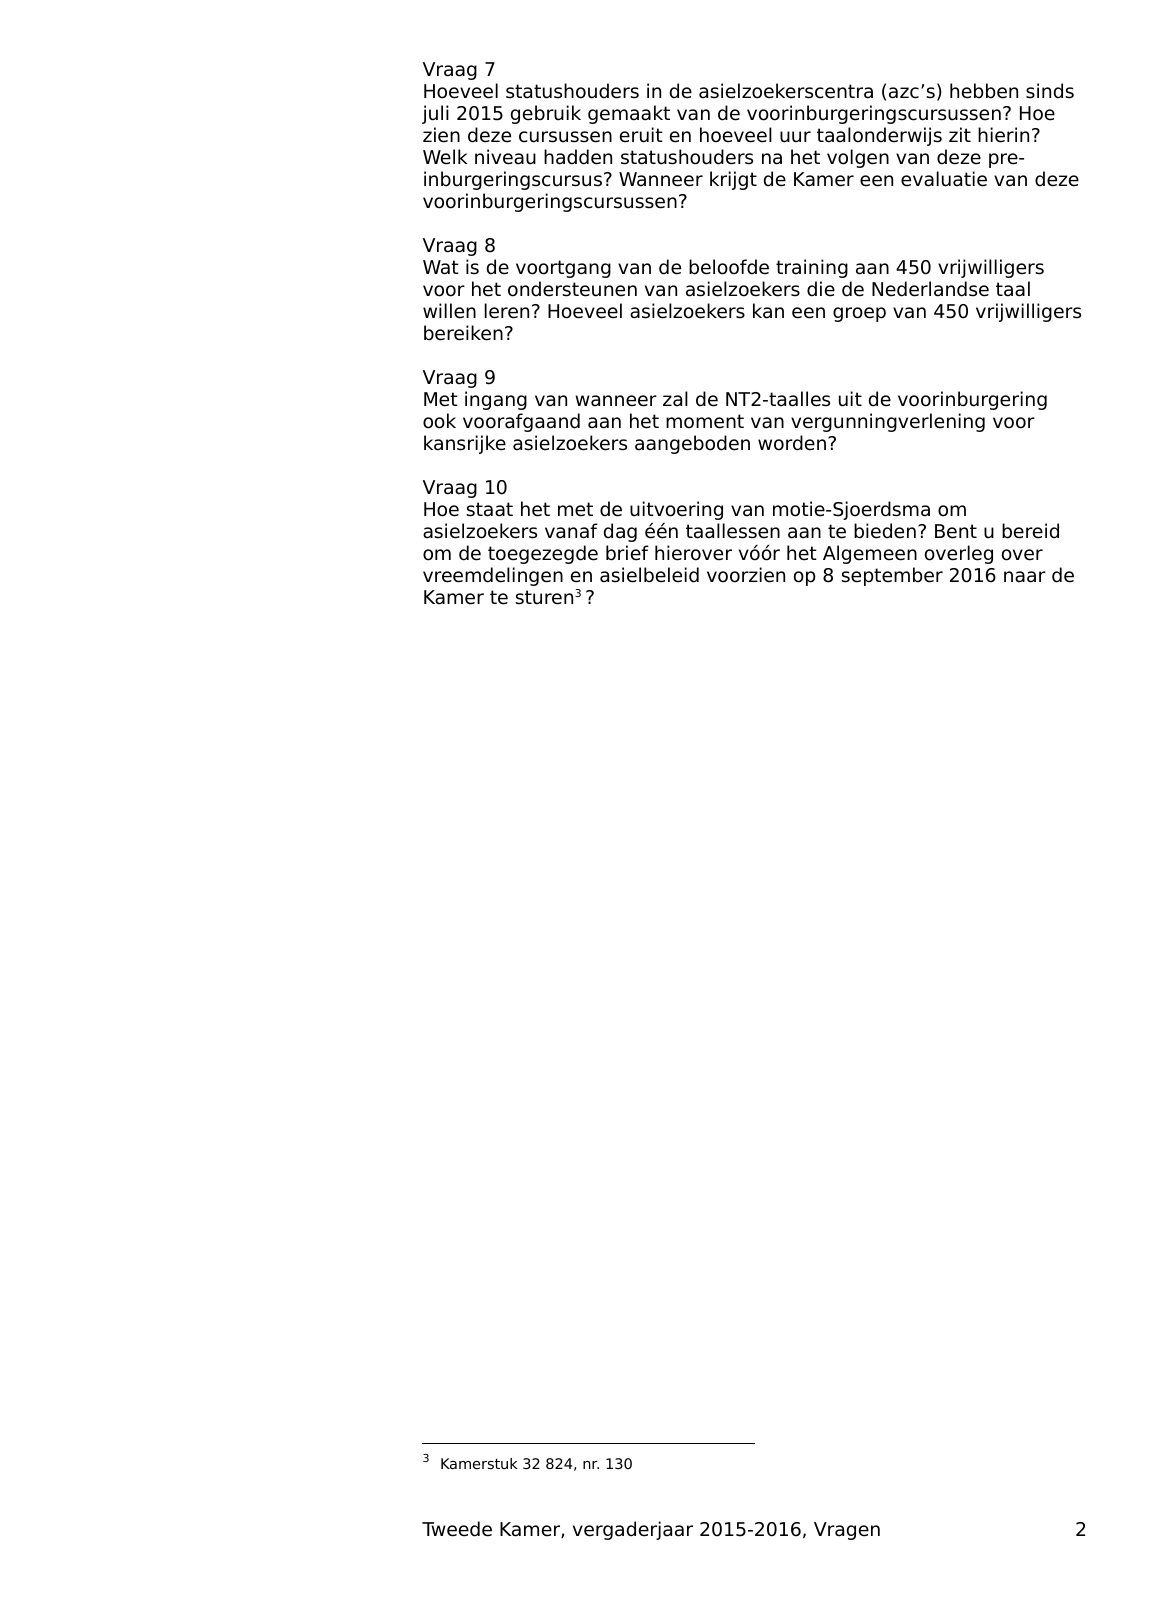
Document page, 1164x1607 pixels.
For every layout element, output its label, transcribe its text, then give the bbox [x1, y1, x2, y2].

text Hoeveel statushouders in de asielzoekerscentra (azc’s) hebben sinds juli 2015 gebruik gemaakt van de voorinburgeringscursussen? Hoe zien deze cursussen eruit en hoeveel uur taalonderwijs zit hierin? Welk niveau hadden statushouders na het volgen van deze pre-inburgeringscursus? Wanneer krijgt de Kamer een evaluatie van deze voorinburgeringscursussen? [422, 81, 1087, 213]
text Vraag 7 [422, 59, 1087, 81]
text Met ingang van wanneer zal de NT2-taalles uit de voorinburgering ook voorafgaand aan het moment van vergunningverlening voor kansrijke asielzoekers aangeboden worden? [422, 389, 1087, 455]
text Vraag 10 [422, 477, 1087, 499]
text Vraag 9 [422, 367, 1087, 389]
text Kamerstuk 32 824, nr. 130 [422, 1452, 1087, 1474]
text Wat is de voortgang van de beloofde training aan 450 vrijwilligers voor het ondersteunen van asielzoekers die de Nederlandse taal willen leren? Hoeveel asielzoekers kan een groep van 450 vrijwilligers bereiken? [422, 257, 1087, 345]
text Vraag 8 [422, 235, 1087, 257]
text Hoe staat het met de uitvoering van motie-Sjoerdsma om asielzoekers vanaf dag één taallessen aan te bieden? Bent u bereid om de toegezegde brief hierover vóór het Algemeen overleg over vreemdelingen en asielbeleid voorzien op 8 september 2016 naar de Kamer te sturen? [422, 499, 1087, 609]
